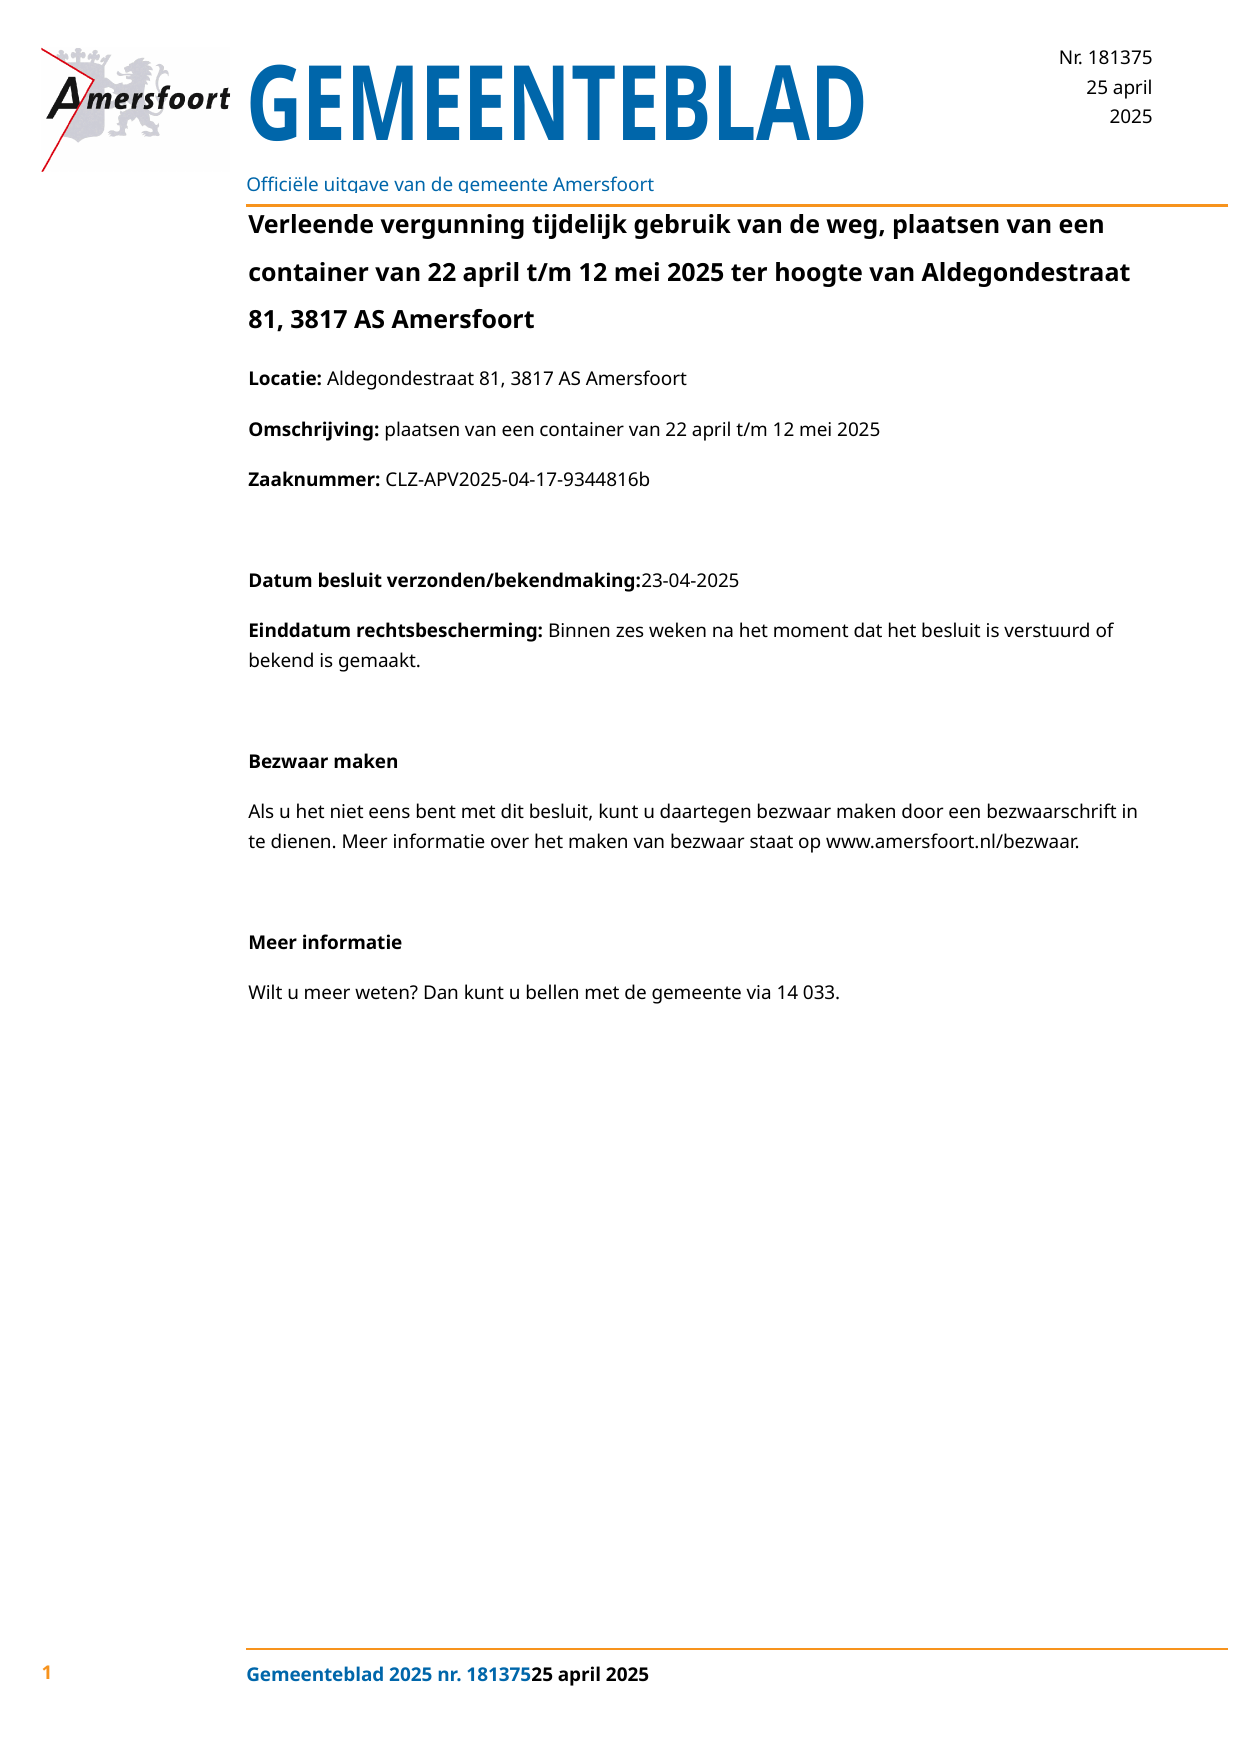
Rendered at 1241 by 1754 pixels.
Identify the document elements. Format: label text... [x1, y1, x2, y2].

text Wilt u meer weten? Dan kunt u bellen met de gemeente via 14 033. [248, 979, 1152, 1005]
text Bezwaar maken [248, 748, 1152, 774]
text Zaaknummer: CLZ-APV2025-04-17-9344816b [248, 466, 1152, 492]
text Locatie: Aldegondestraat 81, 3817 AS Amersfoort [248, 366, 1152, 391]
text Einddatum rechtsbescherming: Binnen zes weken na het moment dat het besluit is verstuurd of bekend is gemaakt. [248, 618, 1152, 673]
text Datum besluit verzonden/bekendmaking:23-04-2025 [248, 567, 1152, 593]
picture [41, 47, 231, 172]
text Omschrijving: plaatsen van een container van 22 april t/m 12 mei 2025 [248, 416, 1152, 442]
text Als u het niet eens bent met dit besluit, kunt u daartegen bezwaar maken door een bezwaarschrift in te dienen. Meer informatie over het maken van bezwaar staat op www.amersfoort.nl/bezwaar. [248, 798, 1152, 854]
text Verleende vergunning tijdelijk gebruik van de weg, plaatsen van een container van 22 april t/m 12 mei 2025 ter hoogte van Aldegondestraat 81, 3817 AS Amersfoort [248, 207, 1152, 336]
text Meer informatie [248, 929, 1152, 954]
